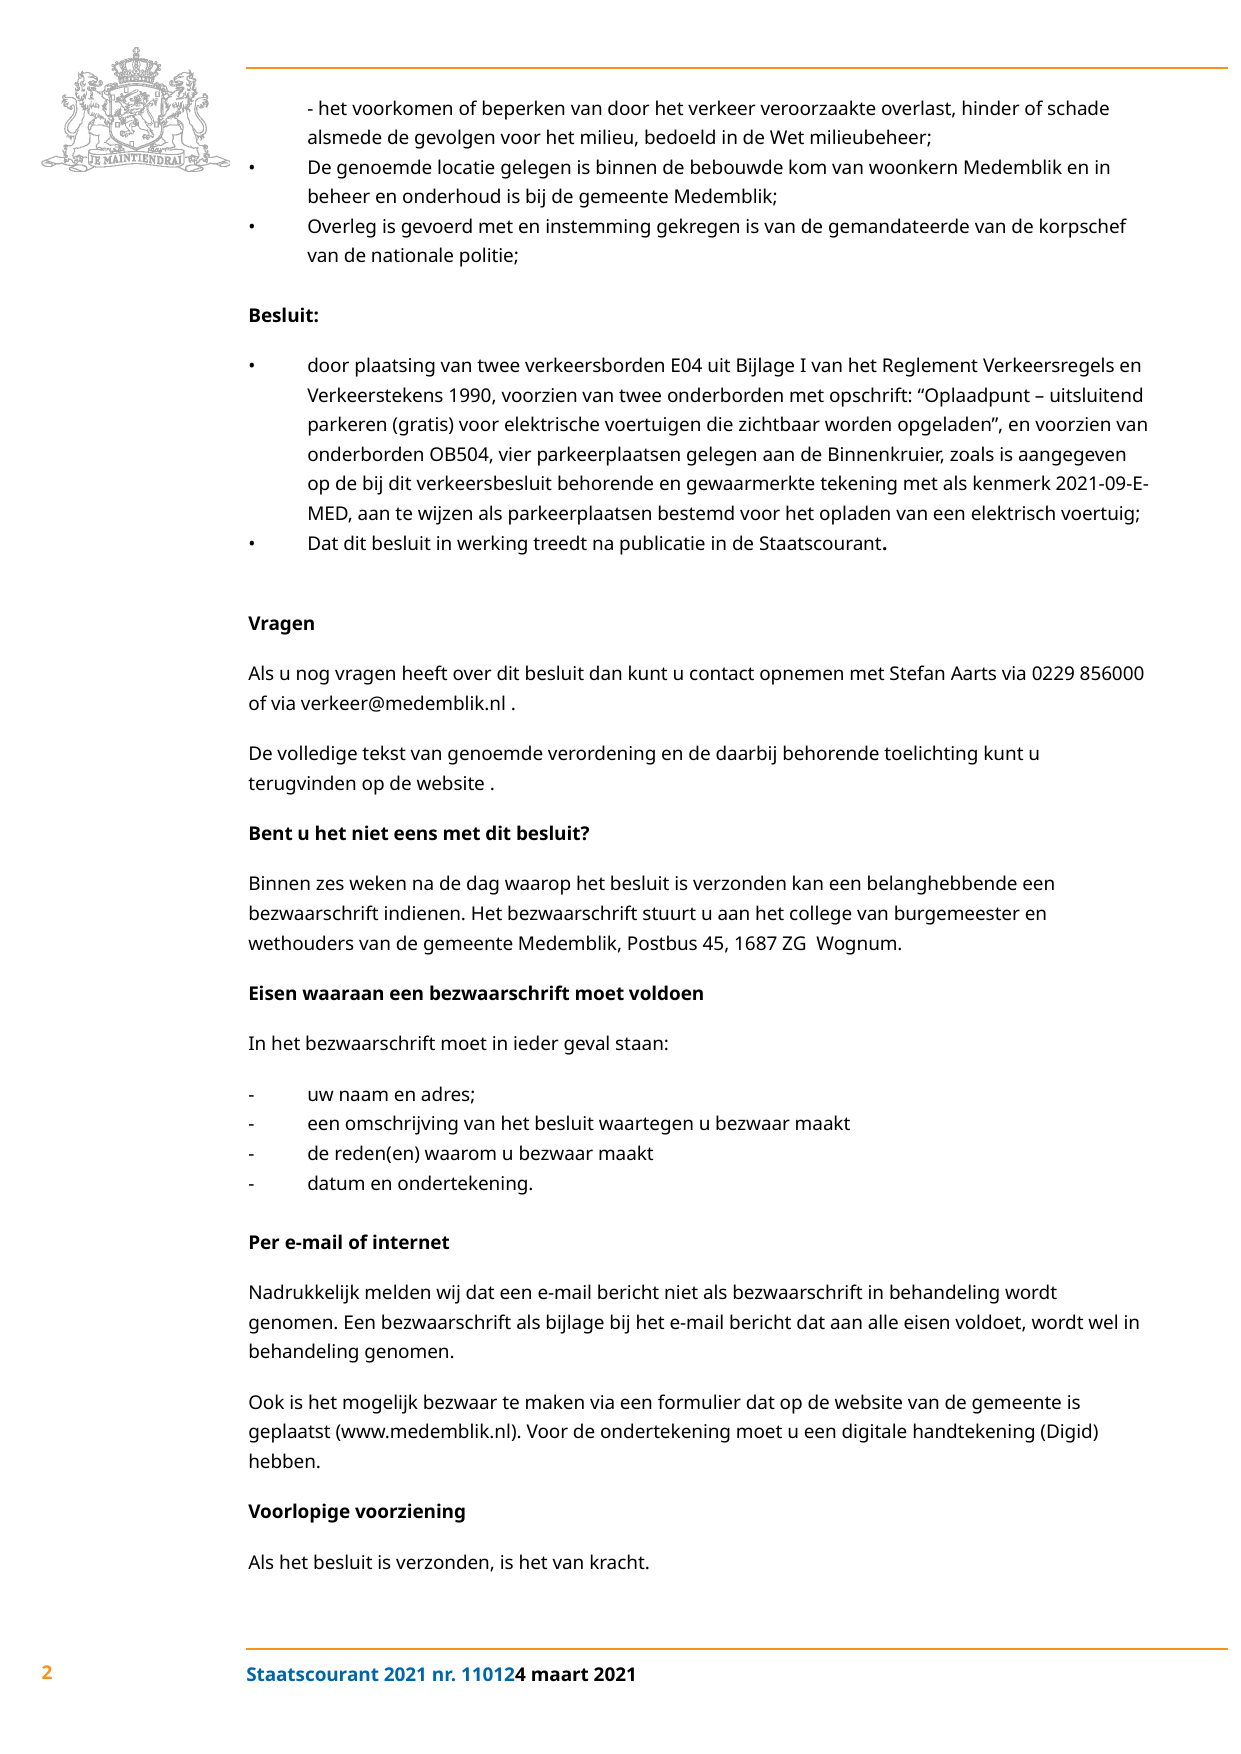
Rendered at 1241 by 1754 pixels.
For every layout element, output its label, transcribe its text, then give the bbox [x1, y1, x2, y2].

text Per e-mail of internet [248, 1229, 1152, 1255]
list door plaatsing van twee verkeersborden E04 uit Bijlage I van het Reglement Verkeersregels en Verkeerstekens 1990, voorzien van twee onderborden met opschrift: “Oplaadpunt – uitsluitend parkeren (gratis) voor elektrische voertuigen die zichtbaar worden opgeladen’’, en voorzien van onderborden OB504, vier parkeerplaatsen gelegen aan de Binnenkruier, zoals is aangegeven op de bij dit verkeersbesluit behorende en gewaarmerkte tekening met als kenmerk 2021-09-E-MED, aan te wijzen als parkeerplaatsen bestemd voor het opladen van een elektrisch voertuig; [248, 352, 1152, 526]
text Nadrukkelijk melden wij dat een e-mail bericht niet als bezwaarschrift in behandeling wordt genomen. Een bezwaarschrift als bijlage bij het e-mail bericht dat aan alle eisen voldoet, wordt wel in behandeling genomen. [248, 1279, 1152, 1364]
list Dat dit besluit in werking treedt na publicatie in de Staatscourant. [248, 530, 1152, 556]
text Eisen waaraan een bezwaarschrift moet voldoen [248, 980, 1152, 1006]
text Als het besluit is verzonden, is het van kracht. [248, 1549, 1152, 1575]
text Voorlopige voorziening [248, 1498, 1152, 1524]
text Vragen [248, 610, 1152, 636]
text Als u nog vragen heeft over dit besluit dan kunt u contact opnemen met Stefan Aarts via 0229 856000 of via verkeer@medemblik.nl . [248, 660, 1152, 716]
list de reden(en) waarom u bezwaar maakt [248, 1140, 1152, 1166]
list - het voorkomen of beperken van door het verkeer veroorzaakte overlast, hinder of schade alsmede de gevolgen voor het milieu, bedoeld in de Wet milieubeheer; [248, 95, 1152, 150]
text Bent u het niet eens met dit besluit? [248, 820, 1152, 846]
text Ook is het mogelijk bezwaar te maken via een formulier dat op de website van de gemeente is geplaatst (www.medemblik.nl). Voor de ondertekening moet u een digitale handtekening (Digid) hebben. [248, 1389, 1152, 1474]
text Binnen zes weken na de dag waarop het besluit is verzonden kan een belanghebbende een bezwaarschrift indienen. Het bezwaarschrift stuurt u aan het college van burgemeester en wethouders van de gemeente Medemblik, Postbus 45, 1687 ZG Wognum. [248, 871, 1152, 956]
text Besluit: [248, 302, 1152, 328]
list uw naam en adres; [248, 1081, 1152, 1107]
picture [41, 47, 231, 172]
text De volledige tekst van genoemde verordening en de daarbij behorende toelichting kunt u terugvinden op de website . [248, 740, 1152, 796]
list De genoemde locatie gelegen is binnen de bebouwde kom van woonkern Medemblik en in beheer en onderhoud is bij de gemeente Medemblik; [248, 154, 1152, 209]
list Overleg is gevoerd met en instemming gekregen is van de gemandateerde van de korpschef van de nationale politie; [248, 213, 1152, 268]
list datum en ondertekening. [248, 1170, 1152, 1196]
list een omschrijving van het besluit waartegen u bezwaar maakt [248, 1111, 1152, 1136]
text In het bezwaarschrift moet in ieder geval staan: [248, 1031, 1152, 1056]
